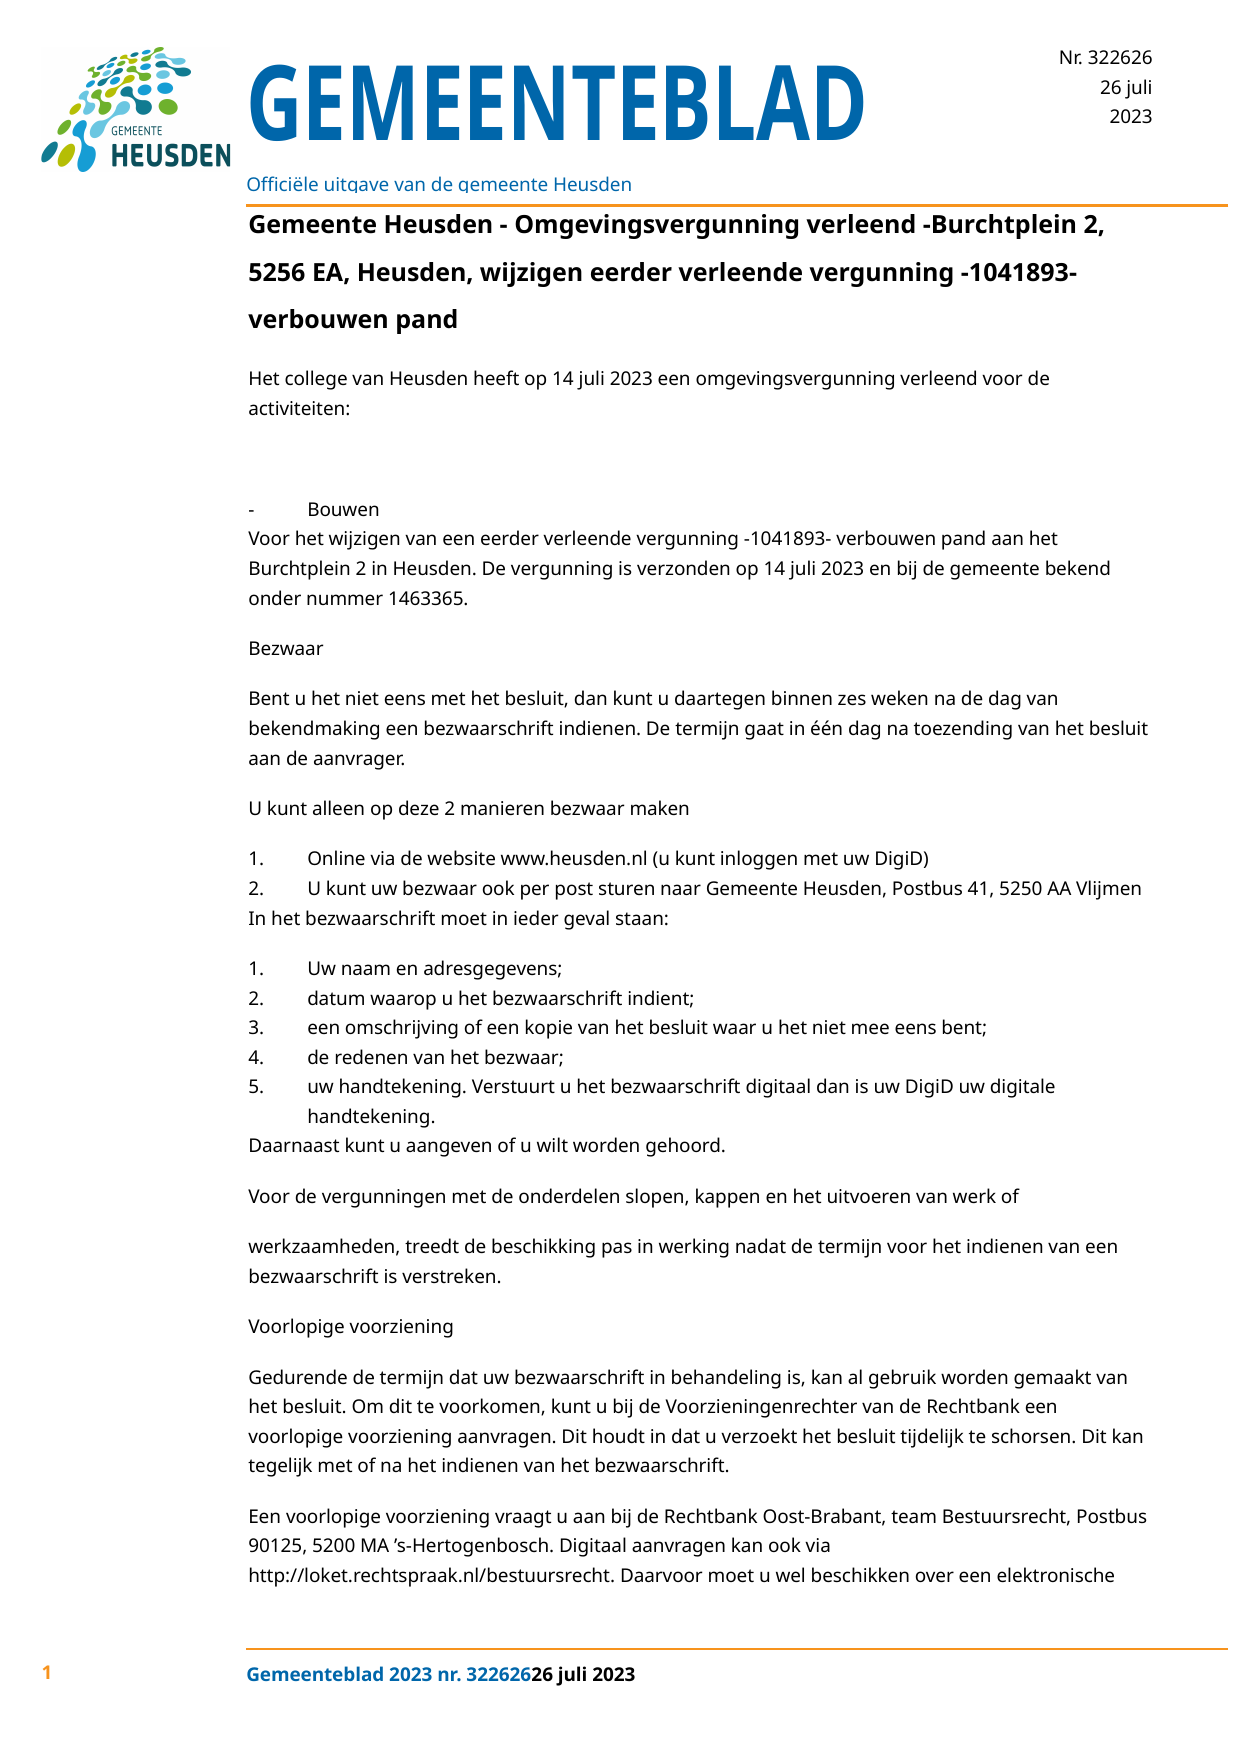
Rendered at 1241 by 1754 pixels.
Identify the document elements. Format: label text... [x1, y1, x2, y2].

list Online via de website www.heusden.nl (u kunt inloggen met uw DigiD) [248, 846, 1152, 871]
list de redenen van het bezwaar; [248, 1044, 1152, 1069]
list uw handtekening. Verstuurt u het bezwaarschrift digitaal dan is uw DigiD uw digitale handtekening. [248, 1073, 1152, 1129]
text Gemeente Heusden - Omgevingsvergunning verleend -Burchtplein 2, 5256 EA, Heusden, wijzigen eerder verleende vergunning -1041893- verbouwen pand [248, 207, 1152, 336]
text Bezwaar [248, 635, 1152, 661]
list Uw naam en adresgegevens; [248, 955, 1152, 981]
text Een voorlopige voorziening vraagt u aan bij de Rechtbank Oost-Brabant, team Bestuursrecht, Postbus 90125, 5200 MA ’s-Hertogenbosch. Digitaal aanvragen kan ook via http://loket.rechtspraak.nl/bestuursrecht. Daarvoor moet u wel beschikken over een elektronische [248, 1503, 1152, 1588]
text In het bezwaarschrift moet in ieder geval staan: [248, 905, 1152, 930]
text werkzaamheden, treedt de beschikking pas in werking nadat de termijn voor het indienen van een bezwaarschrift is verstreken. [248, 1233, 1152, 1289]
text Bent u het niet eens met het besluit, dan kunt u daartegen binnen zes weken na de dag van bekendmaking een bezwaarschrift indienen. De termijn gaat in één dag na toezending van het besluit aan de aanvrager. [248, 686, 1152, 770]
text U kunt alleen op deze 2 manieren bezwaar maken [248, 795, 1152, 821]
list U kunt uw bezwaar ook per post sturen naar Gemeente Heusden, Postbus 41, 5250 AA Vlijmen [248, 875, 1152, 901]
list een omschrijving of een kopie van het besluit waar u het niet mee eens bent; [248, 1014, 1152, 1040]
text Daarnaast kunt u aangeven of u wilt worden gehoord. [248, 1133, 1152, 1158]
text Het college van Heusden heeft op 14 juli 2023 een omgevingsvergunning verleend voor de activiteiten: [248, 366, 1152, 421]
list Bouwen [248, 496, 1152, 522]
picture [41, 47, 231, 172]
list datum waarop u het bezwaarschrift indient; [248, 985, 1152, 1010]
text Voorlopige voorziening [248, 1313, 1152, 1339]
text Voor het wijzigen van een eerder verleende vergunning -1041893- verbouwen pand aan het Burchtplein 2 in Heusden. De vergunning is verzonden op 14 juli 2023 en bij de gemeente bekend onder nummer 1463365. [248, 526, 1152, 610]
text Voor de vergunningen met de onderdelen slopen, kappen en het uitvoeren van werk of [248, 1183, 1152, 1209]
text Gedurende de termijn dat uw bezwaarschrift in behandeling is, kan al gebruik worden gemaakt van het besluit. Om dit te voorkomen, kunt u bij de Voorzieningenrechter van de Rechtbank een voorlopige voorziening aanvragen. Dit houdt in dat u verzoekt het besluit tijdelijk te schorsen. Dit kan tegelijk met of na het indienen van het bezwaarschrift. [248, 1364, 1152, 1478]
